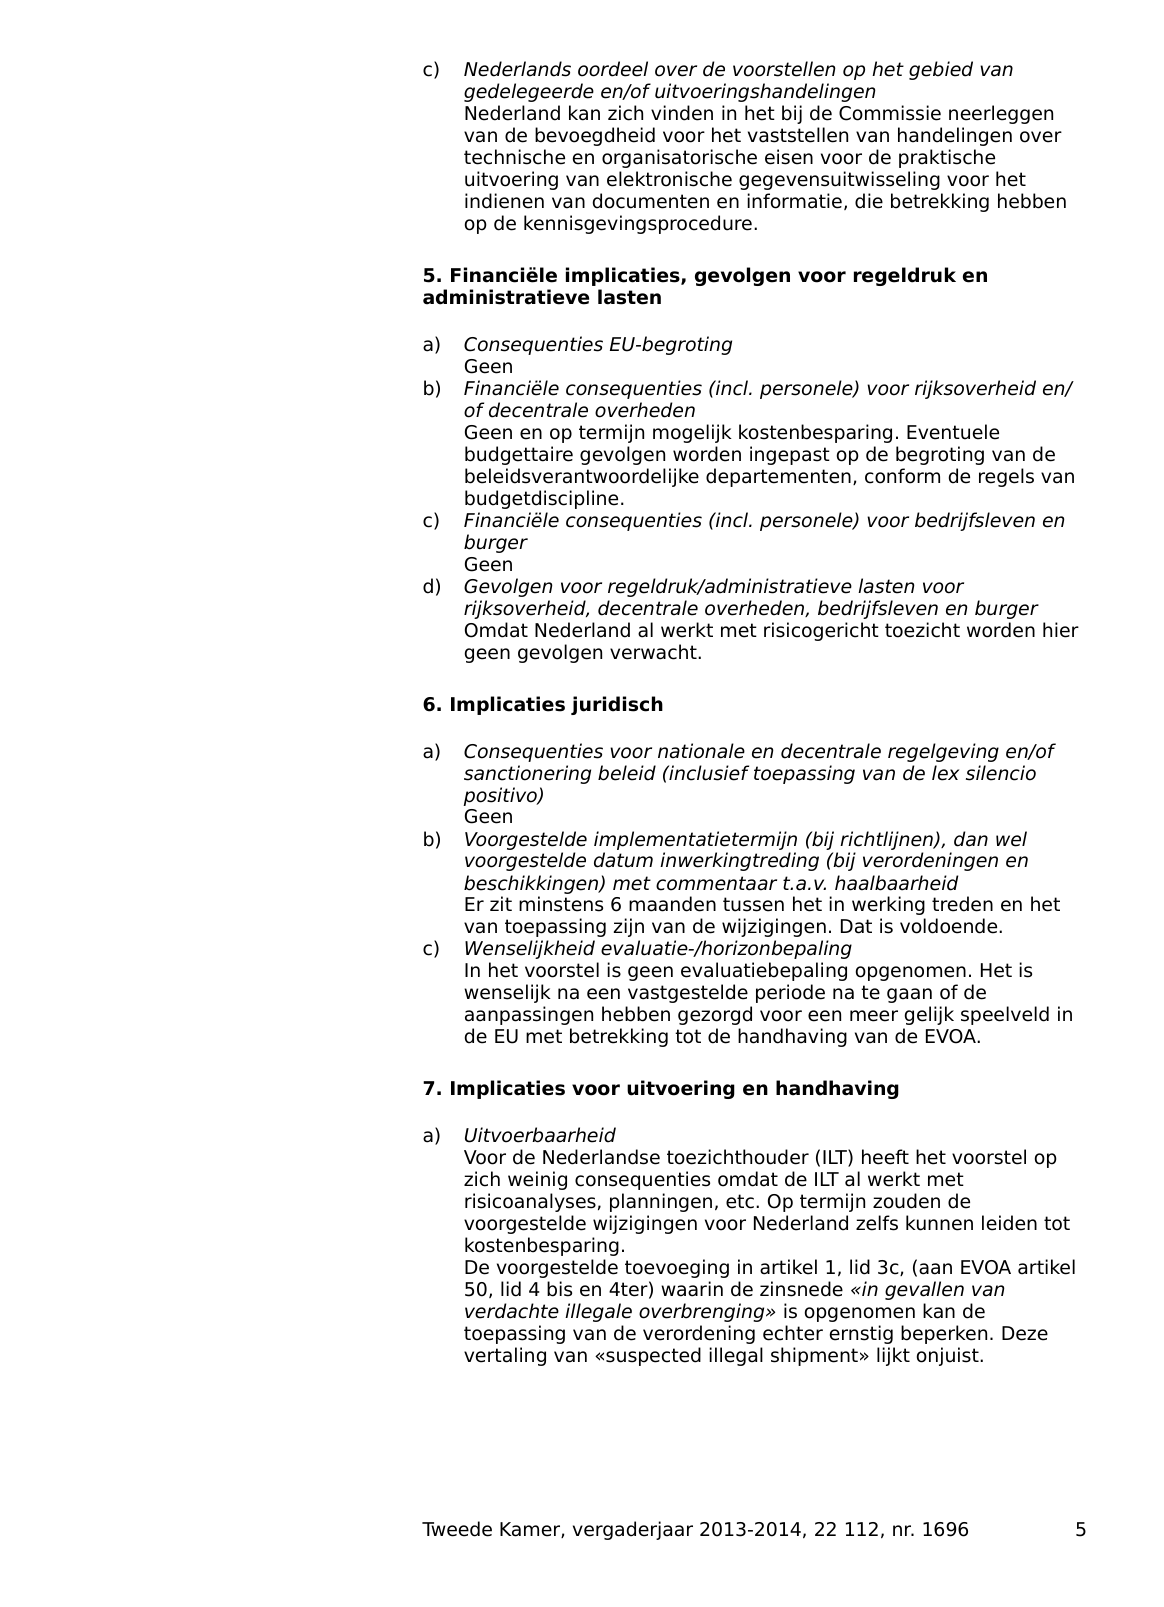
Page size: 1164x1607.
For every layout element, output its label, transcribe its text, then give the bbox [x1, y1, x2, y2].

text Geen [464, 356, 1087, 378]
text Nederland kan zich vinden in het bij de Commissie neerleggen van de bevoegdheid voor het vaststellen van handelingen over technische en organisatorische eisen voor de praktische uitvoering van elektronische gegevensuitwisseling voor het indienen van documenten en informatie, die betrekking hebben op de kennisgevingsprocedure. [464, 103, 1087, 235]
text c) Financiële consequenties (incl. personele) voor bedrijfsleven en burger [422, 510, 1087, 554]
text c) Wenselijkheid evaluatie-/horizonbepaling [422, 938, 1087, 960]
text Er zit minstens 6 maanden tussen het in werking treden en het van toepassing zijn van de wijzigingen. Dat is voldoende. [464, 894, 1087, 938]
text c) Nederlands oordeel over de voorstellen op het gebied van gedelegeerde en/of uitvoeringshandelingen [422, 59, 1087, 103]
subtitle 6. Implicaties juridisch [422, 693, 1087, 716]
subtitle 7. Implicaties voor uitvoering en handhaving [422, 1078, 1087, 1100]
text a) Consequenties EU-begroting [422, 334, 1087, 356]
text Geen [464, 554, 1087, 576]
text Geen en op termijn mogelijk kostenbesparing. Eventuele budgettaire gevolgen worden ingepast op de begroting van de beleidsverantwoordelijke departementen, conform de regels van budgetdiscipline. [464, 422, 1087, 510]
text a) Consequenties voor nationale en decentrale regelgeving en/of sanctionering beleid (inclusief toepassing van de lex silencio positivo) [422, 741, 1087, 806]
text In het voorstel is geen evaluatiebepaling opgenomen. Het is wenselijk na een vastgestelde periode na te gaan of de aanpassingen hebben gezorgd voor een meer gelijk speelveld in de EU met betrekking tot de handhaving van de EVOA. [464, 960, 1087, 1048]
text a) Uitvoerbaarheid [422, 1125, 1087, 1147]
text Geen [464, 806, 1087, 828]
text b) Voorgestelde implementatietermijn (bij richtlijnen), dan wel voorgestelde datum inwerkingtreding (bij verordeningen en beschikkingen) met commentaar t.a.v. haalbaarheid [422, 828, 1087, 894]
subtitle 5. Financiële implicaties, gevolgen voor regeldruk en administratieve lasten [422, 265, 1087, 309]
text d) Gevolgen voor regeldruk/administratieve lasten voor rijksoverheid, decentrale overheden, bedrijfsleven en burger [422, 576, 1087, 619]
text b) Financiële consequenties (incl. personele) voor rijksoverheid en/ of decentrale overheden [422, 378, 1087, 422]
text Omdat Nederland al werkt met risicogericht toezicht worden hier geen gevolgen verwacht. [464, 619, 1087, 663]
text De voorgestelde toevoeging in artikel 1, lid 3c, (aan EVOA artikel 50, lid 4 bis en 4ter) waarin de zinsnede «in gevallen van verdachte illegale overbrenging» is opgenomen kan de toepassing van de verordening echter ernstig beperken. Deze vertaling van «suspected illegal shipment» lijkt onjuist. [464, 1257, 1087, 1367]
text Voor de Nederlandse toezichthouder (ILT) heeft het voorstel op zich weinig consequenties omdat de ILT al werkt met risicoanalyses, planningen, etc. Op termijn zouden de voorgestelde wijzigingen voor Nederland zelfs kunnen leiden tot kostenbesparing. [464, 1147, 1087, 1257]
